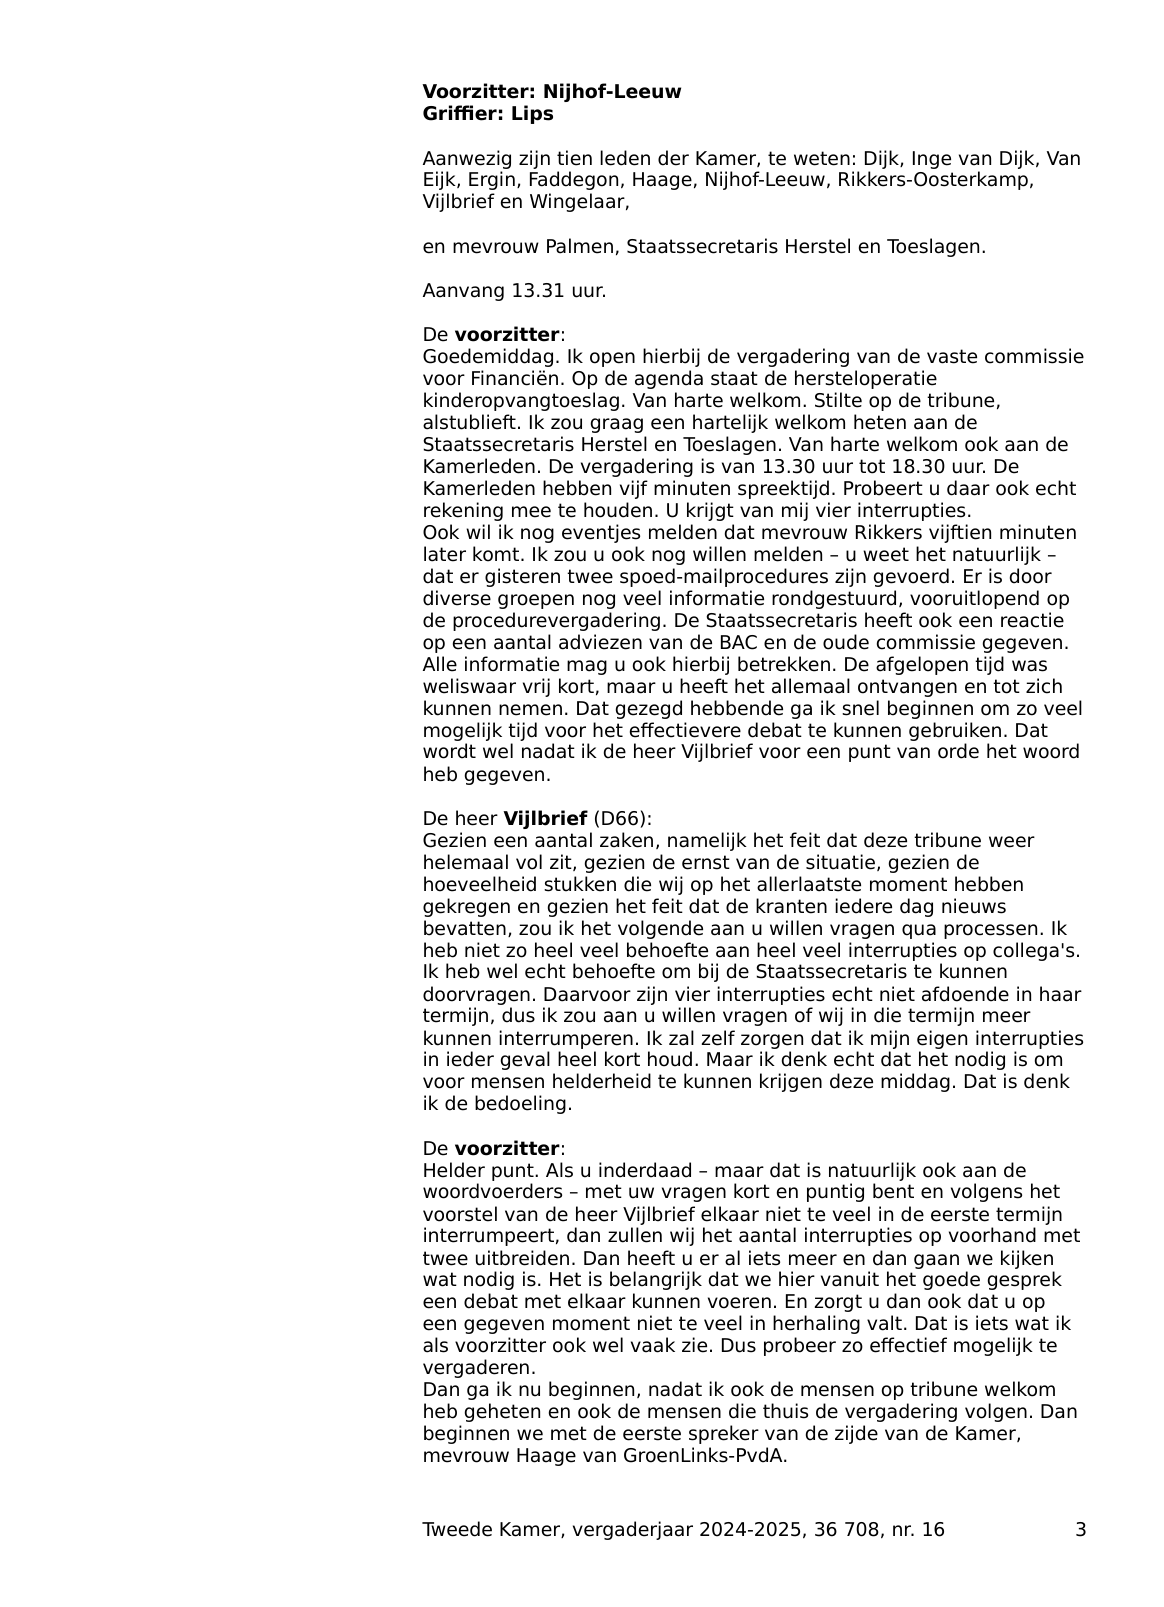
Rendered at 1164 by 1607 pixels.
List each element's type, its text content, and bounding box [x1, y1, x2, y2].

text Voorzitter: Nijhof-Leeuw [422, 81, 1087, 103]
text Aanvang 13.31 uur. [422, 280, 1087, 302]
text Aanwezig zijn tien leden der Kamer, te weten: Dijk, Inge van Dijk, Van Eijk, Ergin, Faddegon, Haage, Nijhof-Leeuw, Rikkers-Oosterkamp, Vijlbrief en Wingelaar, [422, 147, 1087, 213]
text Helder punt. Als u inderdaad – maar dat is natuurlijk ook aan de woordvoerders – met uw vragen kort en puntig bent en volgens het voorstel van de heer Vijlbrief elkaar niet te veel in de eerste termijn interrumpeert, dan zullen wij het aantal interrupties op voorhand met twee uitbreiden. Dan heeft u er al iets meer en dan gaan we kijken wat nodig is. Het is belangrijk dat we hier vanuit het goede gesprek een debat met elkaar kunnen voeren. En zorgt u dan ook dat u op een gegeven moment niet te veel in herhaling valt. Dat is iets wat ik als voorzitter ook wel vaak zie. Dus probeer zo effectief mogelijk te vergaderen. [422, 1159, 1087, 1379]
text Gezien een aantal zaken, namelijk het feit dat deze tribune weer helemaal vol zit, gezien de ernst van de situatie, gezien de hoeveelheid stukken die wij op het allerlaatste moment hebben gekregen en gezien het feit dat de kranten iedere dag nieuws bevatten, zou ik het volgende aan u willen vragen qua processen. Ik heb niet zo heel veel behoefte aan heel veel interrupties op collega's. Ik heb wel echt behoefte om bij de Staatssecretaris te kunnen doorvragen. Daarvoor zijn vier interrupties echt niet afdoende in haar termijn, dus ik zou aan u willen vragen of wij in die termijn meer kunnen interrumperen. Ik zal zelf zorgen dat ik mijn eigen interrupties in ieder geval heel kort houd. Maar ik denk echt dat het nodig is om voor mensen helderheid te kunnen krijgen deze middag. Dat is denk ik de bedoeling. [422, 829, 1087, 1115]
text De voorzitter: [422, 324, 1087, 346]
text Griffier: Lips [422, 103, 1087, 125]
text Goedemiddag. Ik open hierbij de vergadering van de vaste commissie voor Financiën. Op de agenda staat de hersteloperatie kinderopvangtoeslag. Van harte welkom. Stilte op de tribune, alstublieft. Ik zou graag een hartelijk welkom heten aan de Staatssecretaris Herstel en Toeslagen. Van harte welkom ook aan de Kamerleden. De vergadering is van 13.30 uur tot 18.30 uur. De Kamerleden hebben vijf minuten spreektijd. Probeert u daar ook echt rekening mee te houden. U krijgt van mij vier interrupties. [422, 346, 1087, 522]
text en mevrouw Palmen, Staatssecretaris Herstel en Toeslagen. [422, 236, 1087, 257]
text De voorzitter: [422, 1137, 1087, 1159]
text De heer Vijlbrief (D66): [422, 808, 1087, 829]
text Dan ga ik nu beginnen, nadat ik ook de mensen op tribune welkom heb geheten en ook de mensen die thuis de vergadering volgen. Dan beginnen we met de eerste spreker van de zijde van de Kamer, mevrouw Haage van GroenLinks-PvdA. [422, 1379, 1087, 1467]
text Ook wil ik nog eventjes melden dat mevrouw Rikkers vijftien minuten later komt. Ik zou u ook nog willen melden – u weet het natuurlijk – dat er gisteren twee spoed-mailprocedures zijn gevoerd. Er is door diverse groepen nog veel informatie rondgestuurd, vooruitlopend op de procedurevergadering. De Staatssecretaris heeft ook een reactie op een aantal adviezen van de BAC en de oude commissie gegeven. Alle informatie mag u ook hierbij betrekken. De afgelopen tijd was weliswaar vrij kort, maar u heeft het allemaal ontvangen en tot zich kunnen nemen. Dat gezegd hebbende ga ik snel beginnen om zo veel mogelijk tijd voor het effectievere debat te kunnen gebruiken. Dat wordt wel nadat ik de heer Vijlbrief voor een punt van orde het woord heb gegeven. [422, 522, 1087, 785]
